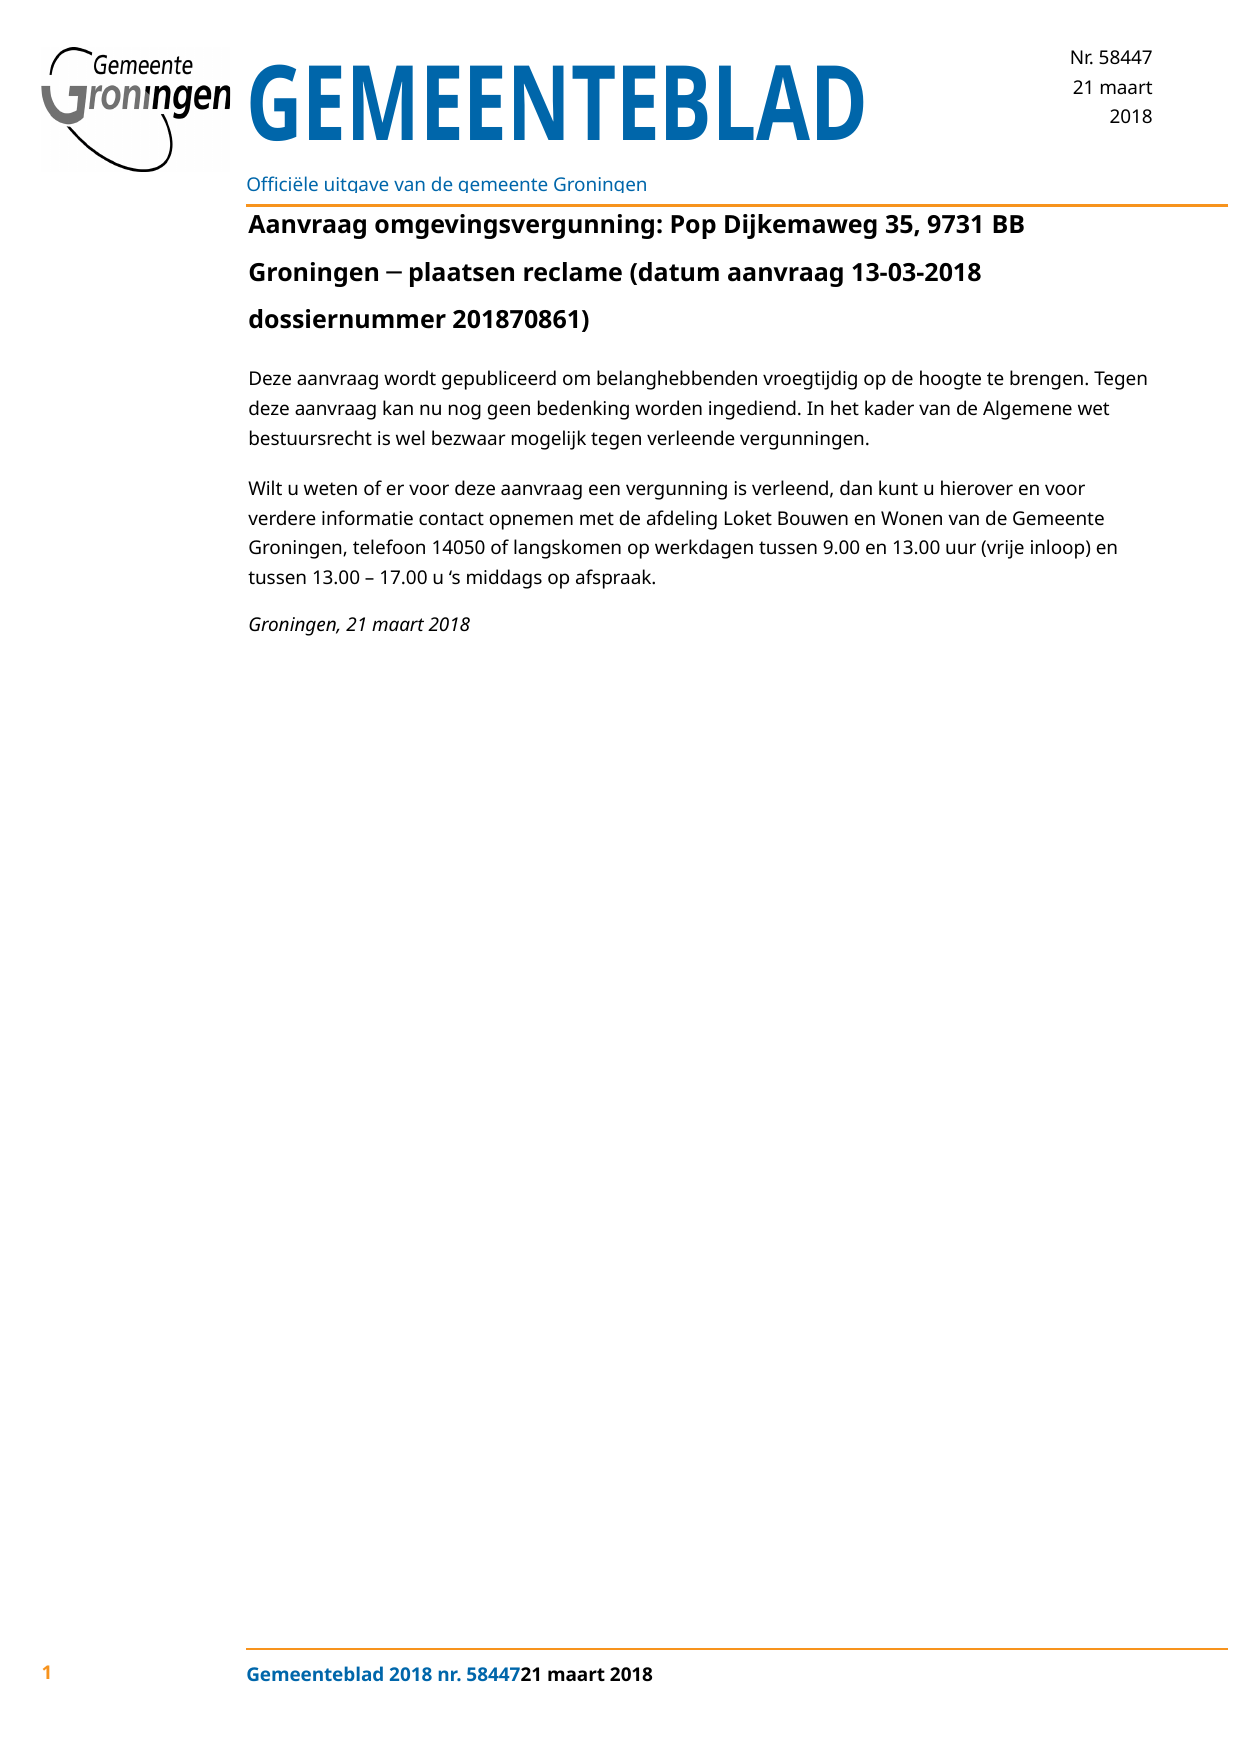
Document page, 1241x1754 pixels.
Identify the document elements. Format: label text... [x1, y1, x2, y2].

text Groningen, 21 maart 2018 [248, 612, 1152, 637]
text Wilt u weten of er voor deze aanvraag een vergunning is verleend, dan kunt u hierover en voor verdere informatie contact opnemen met de afdeling Loket Bouwen en Wonen van de Gemeente Groningen, telefoon 14050 of langskomen op werkdagen tussen 9.00 en 13.00 uur (vrije inloop) en tussen 13.00 – 17.00 u ‘s middags op afspraak. [248, 475, 1152, 589]
text Aanvraag omgevingsvergunning: Pop Dijkemaweg 35, 9731 BB Groningen ─ plaatsen reclame (datum aanvraag 13-03-2018 dossiernummer 201870861) [248, 207, 1152, 336]
text Deze aanvraag wordt gepubliceerd om belanghebbenden vroegtijdig op de hoogte te brengen. Tegen deze aanvraag kan nu nog geen bedenking worden ingediend. In het kader van de Algemene wet bestuursrecht is wel bezwaar mogelijk tegen verleende vergunningen. [248, 366, 1152, 450]
picture [41, 47, 231, 172]
